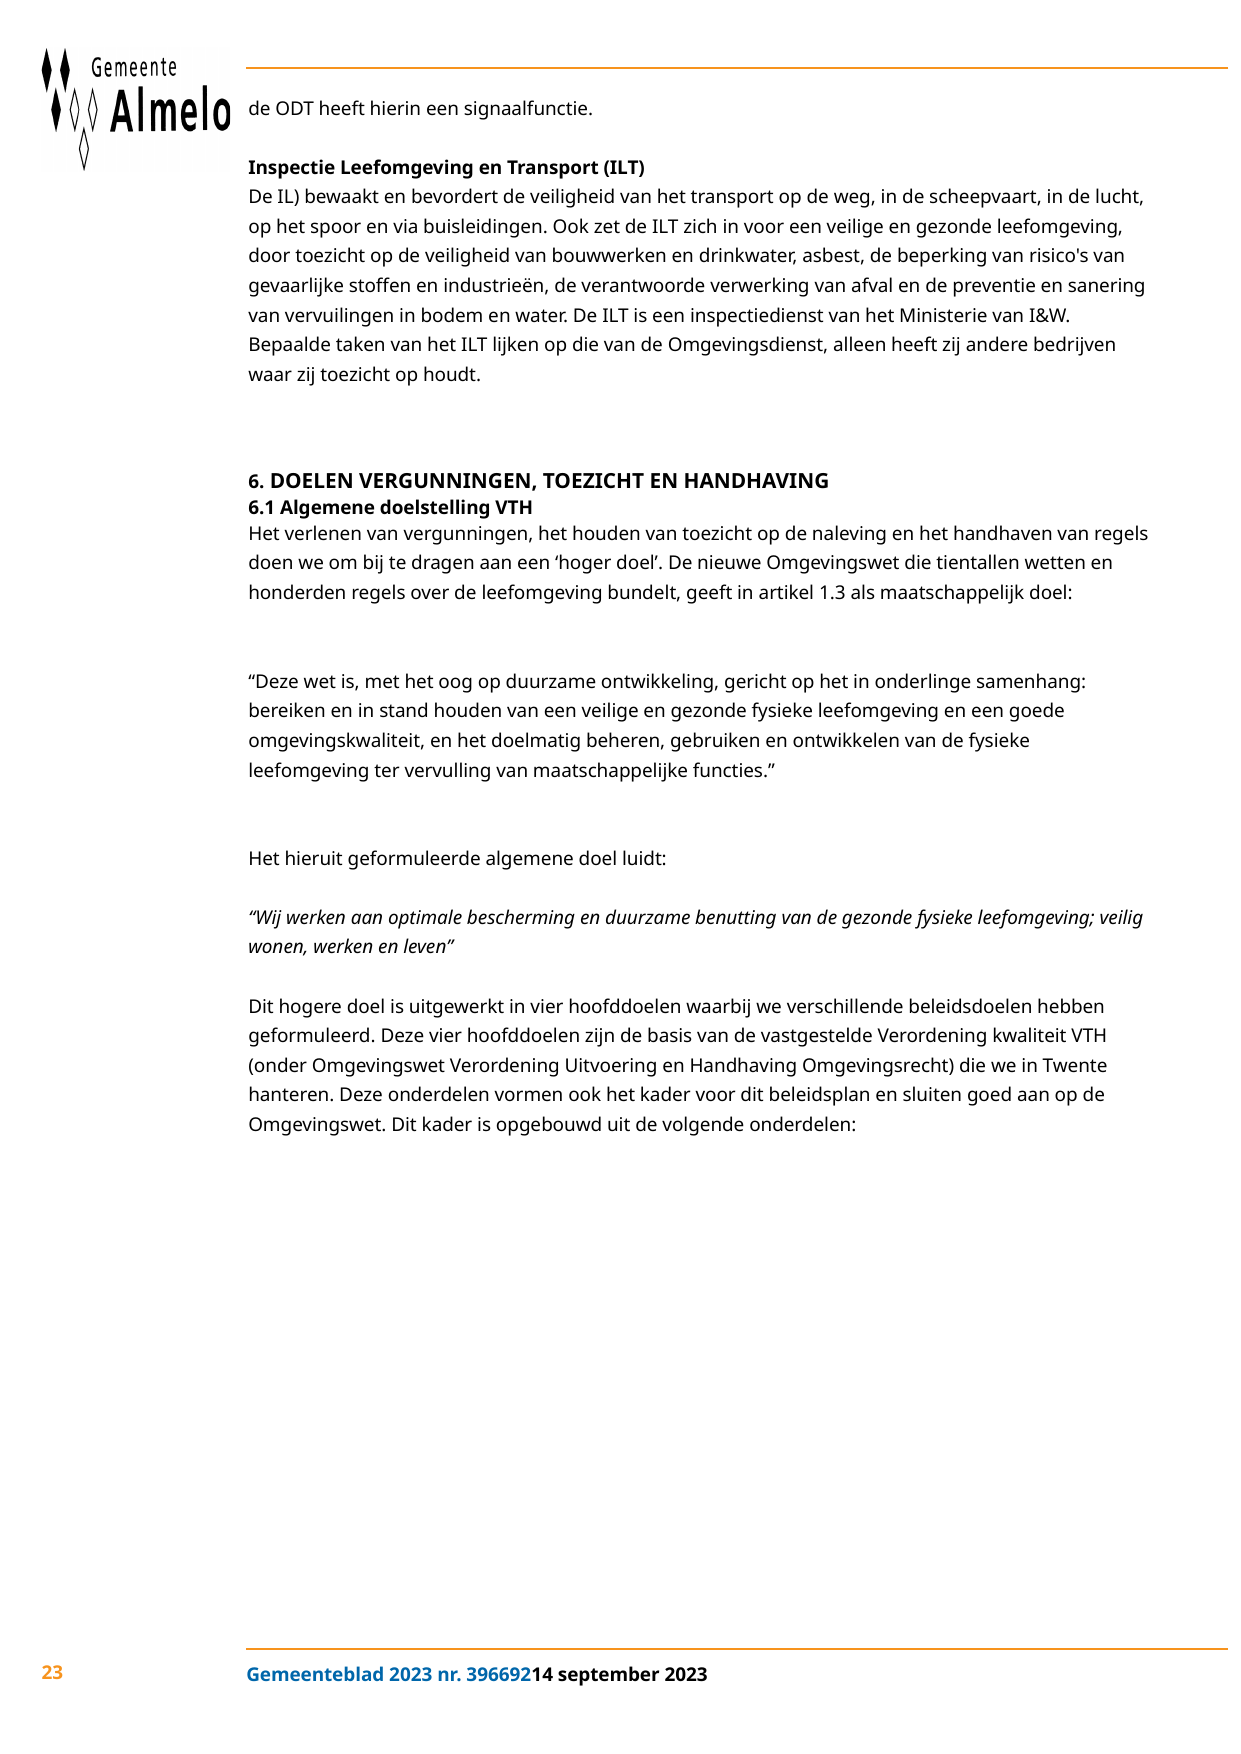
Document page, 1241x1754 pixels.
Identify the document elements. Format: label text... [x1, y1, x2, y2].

text de ODT heeft hierin een signaalfunctie. [248, 95, 1152, 121]
table_header “Deze wet is, met het oog op duurzame ontwikkeling, gericht op het in onderlinge samenhang: bereiken en in stand houden van een veilige en gezonde fysieke leefomgeving en een goede omgevingskwaliteit, en het doelmatig beheren, gebruiken en ontwikkelen van de fysieke leefomgeving ter vervulling van maatschappelijke functies.” [248, 668, 1152, 782]
text 6.1 Algemene doelstelling VTH [248, 494, 1152, 520]
text Dit hogere doel is uitgewerkt in vier hoofddoelen waarbij we verschillende beleidsdoelen hebben geformuleerd. Deze vier hoofddoelen zijn de basis van de vastgestelde Verordening kwaliteit VTH (onder Omgevingswet Verordening Uitvoering en Handhaving Omgevingsrecht) die we in Twente hanteren. Deze onderdelen vormen ook het kader voor dit beleidsplan en sluiten goed aan op de Omgevingswet. Dit kader is opgebouwd uit de volgende onderdelen: [248, 993, 1152, 1137]
text De IL) bewaakt en bevordert de veiligheid van het transport op de weg, in de scheepvaart, in de lucht, op het spoor en via buisleidingen. Ook zet de ILT zich in voor een veilige en gezonde leefomgeving, door toezicht op de veiligheid van bouwwerken en drinkwater, asbest, de beperking van risico's van gevaarlijke stoffen en industrieën, de verantwoorde verwerking van afval en de preventie en sanering van vervuilingen in bodem en water. De ILT is een inspectiedienst van het Ministerie van I&W. Bepaalde taken van het ILT lijken op die van de Omgevingsdienst, alleen heeft zij andere bedrijven waar zij toezicht op houdt. [248, 183, 1152, 387]
text Het hieruit geformuleerde algemene doel luidt: [248, 845, 1152, 871]
text “Wij werken aan optimale bescherming en duurzame benutting van de gezonde fysieke leefomgeving; veilig wonen, werken en leven” [248, 904, 1152, 959]
text 6. DOELEN VERGUNNINGEN, TOEZICHT EN HANDHAVING [248, 466, 1152, 494]
text Inspectie Leefomgeving en Transport (ILT) [248, 154, 1152, 180]
text Het verlenen van vergunningen, het houden van toezicht op de naleving en het handhaven van regels doen we om bij te dragen aan een ‘hoger doel’. De nieuwe Omgevingswet die tientallen wetten en honderden regels over de leefomgeving bundelt, geeft in artikel 1.3 als maatschappelijk doel: [248, 520, 1152, 605]
picture [41, 47, 231, 172]
